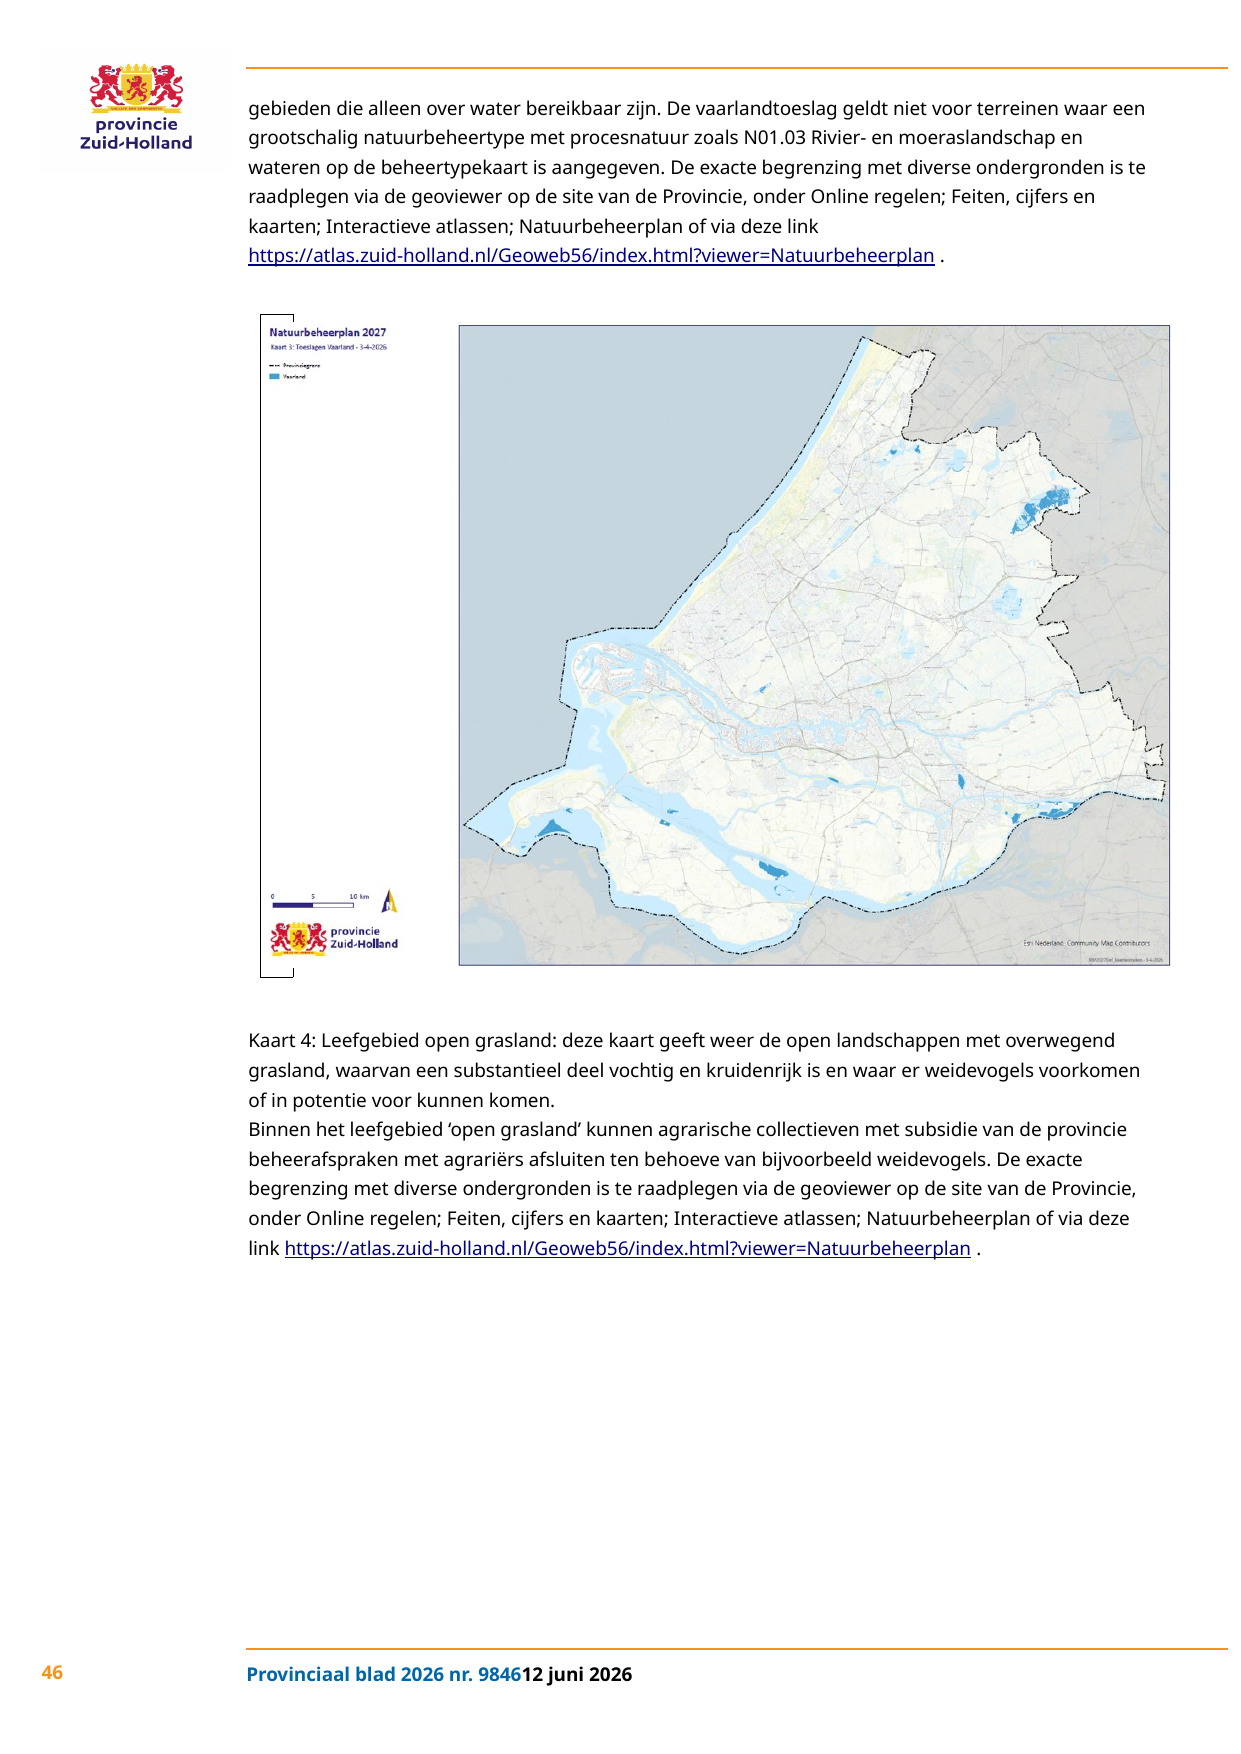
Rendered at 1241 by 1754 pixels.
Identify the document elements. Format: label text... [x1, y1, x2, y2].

text Kaart 4: Leefgebied open grasland: deze kaart geeft weer de open landschappen met overwegend grasland, waarvan een substantieel deel vochtig en kruidenrijk is en waar er weidevogels voorkomen of in potentie voor kunnen komen. [248, 1028, 1152, 1112]
picture [268, 322, 1173, 968]
text Binnen het leefgebied ‘open grasland’ kunnen agrarische collectieven met subsidie van de provincie beheerafspraken met agrariërs afsluiten ten behoeve van bijvoorbeeld weidevogels. De exacte begrenzing met diverse ondergronden is te raadplegen via de geoviewer op de site van de Provincie, onder Online regelen; Feiten, cijfers en kaarten; Interactieve atlassen; Natuurbeheerplan of via deze link https://atlas.zuid-holland.nl/Geoweb56/index.html?viewer=Natuurbeheerplan . [248, 1116, 1152, 1260]
picture [41, 47, 231, 172]
text gebieden die alleen over water bereikbaar zijn. De vaarlandtoeslag geldt niet voor terreinen waar een grootschalig natuurbeheertype met procesnatuur zoals N01.03 Rivier- en moeraslandschap en wateren op de beheertypekaart is aangegeven. De exacte begrenzing met diverse ondergronden is te raadplegen via de geoviewer op de site van de Provincie, onder Online regelen; Feiten, cijfers en kaarten; Interactieve atlassen; Natuurbeheerplan of via deze link https://atlas.zuid-holland.nl/Geoweb56/index.html?viewer=Natuurbeheerplan . [248, 95, 1152, 268]
